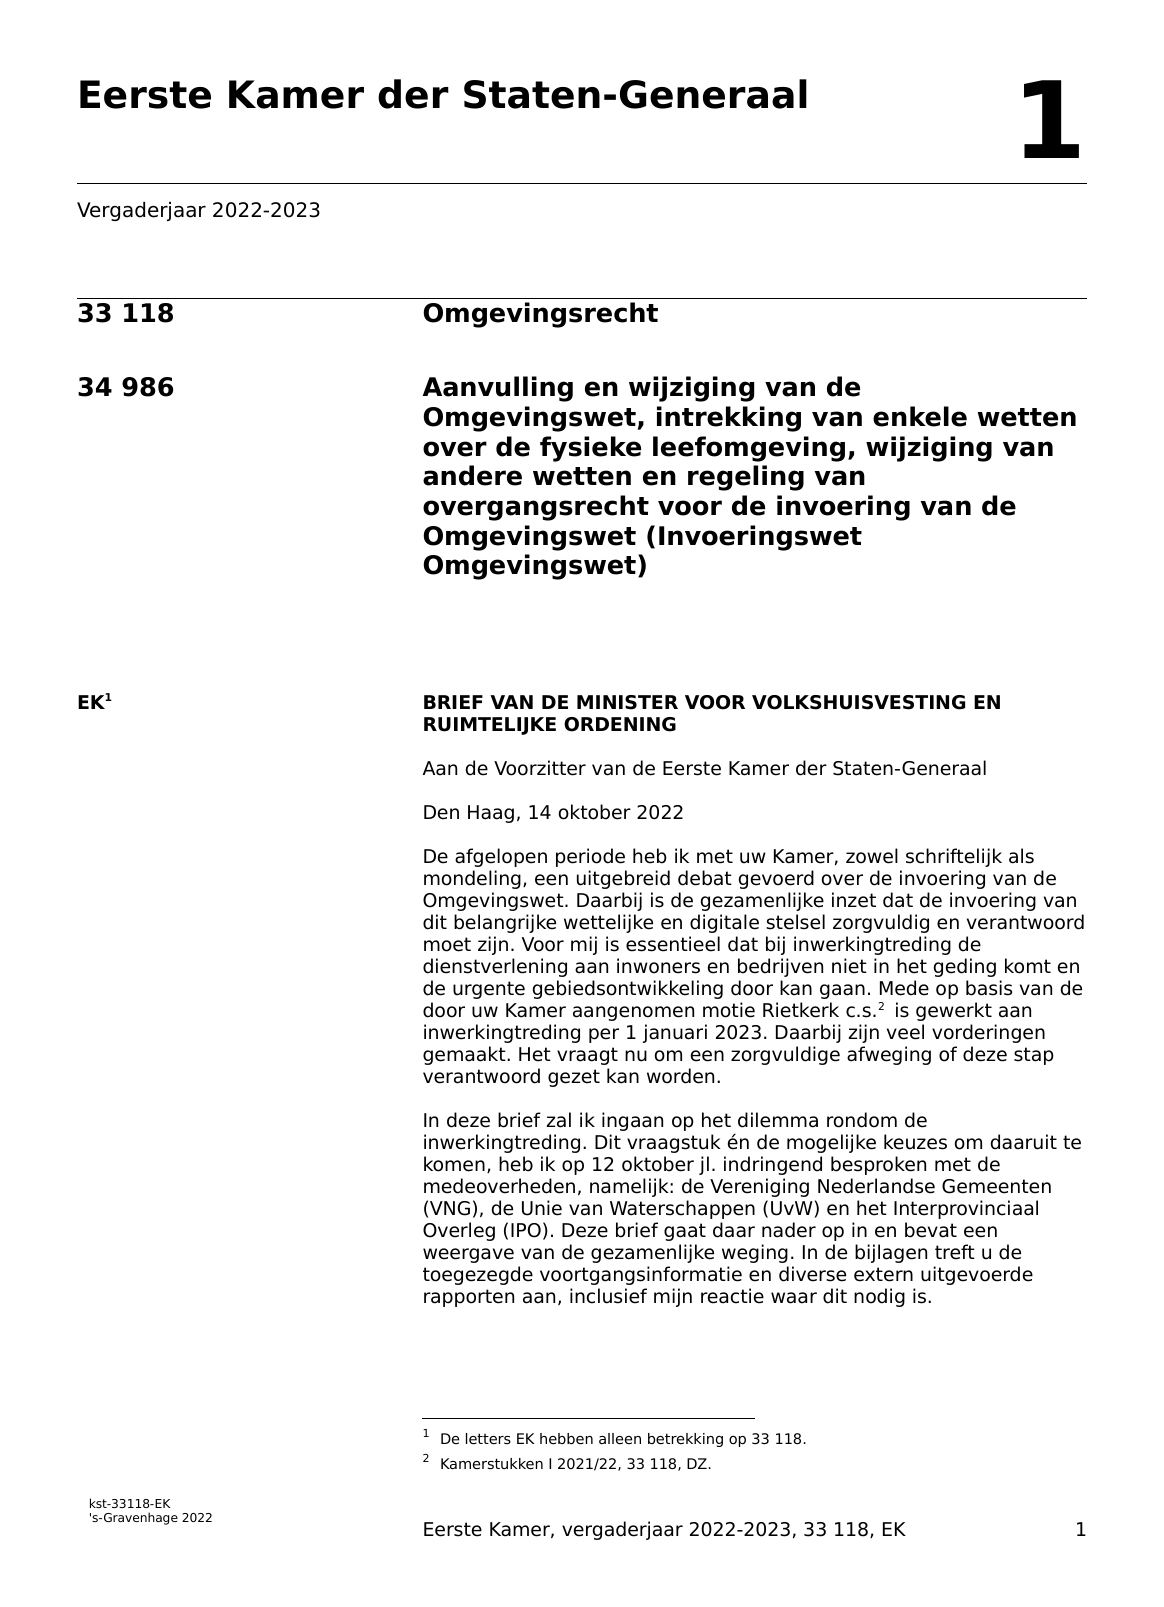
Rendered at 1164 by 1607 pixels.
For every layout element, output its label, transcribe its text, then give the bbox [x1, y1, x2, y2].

text In deze brief zal ik ingaan op het dilemma rondom de inwerkingtreding. Dit vraagstuk én de mogelijke keuzes om daaruit te komen, heb ik op 12 oktober jl. indringend besproken met de medeoverheden, namelijk: de Vereniging Nederlandse Gemeenten (VNG), de Unie van Waterschappen (UvW) en het Interprovinciaal Overleg (IPO). Deze brief gaat daar nader op in en bevat een weergave van de gezamenlijke weging. In de bijlagen treft u de toegezegde voortgangsinformatie en diverse extern uitgevoerde rapporten aan, inclusief mijn reactie waar dit nodig is. [422, 1110, 1087, 1308]
subtitle EK BRIEF VAN DE MINISTER VOOR VOLKSHUISVESTING EN RUIMTELIJKE ORDENING [77, 692, 1087, 736]
subtitle 34 986 Aanvulling en wijziging van de Omgevingswet, intrekking van enkele wetten over de fysieke leefomgeving, wijziging van andere wetten en regeling van overgangsrecht voor de invoering van de Omgevingswet (Invoeringswet Omgevingswet) [77, 373, 1087, 581]
text De letters EK hebben alleen betrekking op 33 118. [422, 1427, 1087, 1449]
table_cell Vergaderjaar 2022-2023 [77, 184, 1087, 298]
text Aan de Voorzitter van de Eerste Kamer der Staten-Generaal [422, 758, 1087, 780]
text Den Haag, 14 oktober 2022 [422, 802, 1087, 824]
text 's-Gravenhage 2022 [88, 1511, 323, 1525]
text kst-33118-EK [88, 1497, 323, 1511]
table_header 1 [886, 59, 1087, 183]
text De afgelopen periode heb ik met uw Kamer, zowel schriftelijk als mondeling, een uitgebreid debat gevoerd over de invoering van de Omgevingswet. Daarbij is de gezamenlijke inzet dat de invoering van dit belangrijke wettelijke en digitale stelsel zorgvuldig en verantwoord moet zijn. Voor mij is essentieel dat bij inwerkingtreding de dienstverlening aan inwoners en bedrijven niet in het geding komt en de urgente gebiedsontwikkeling door kan gaan. Mede op basis van de door uw Kamer aangenomen motie Rietkerk c.s. is gewerkt aan inwerkingtreding per 1 januari 2023. Daarbij zijn veel vorderingen gemaakt. Het vraagt nu om een zorgvuldige afweging of deze stap verantwoord gezet kan worden. [422, 846, 1087, 1088]
text Kamerstukken I 2021/22, 33 118, DZ. [422, 1452, 1087, 1474]
table_header Eerste Kamer der Staten-Generaal [77, 59, 886, 183]
subtitle 33 118 Omgevingsrecht [77, 299, 1087, 329]
